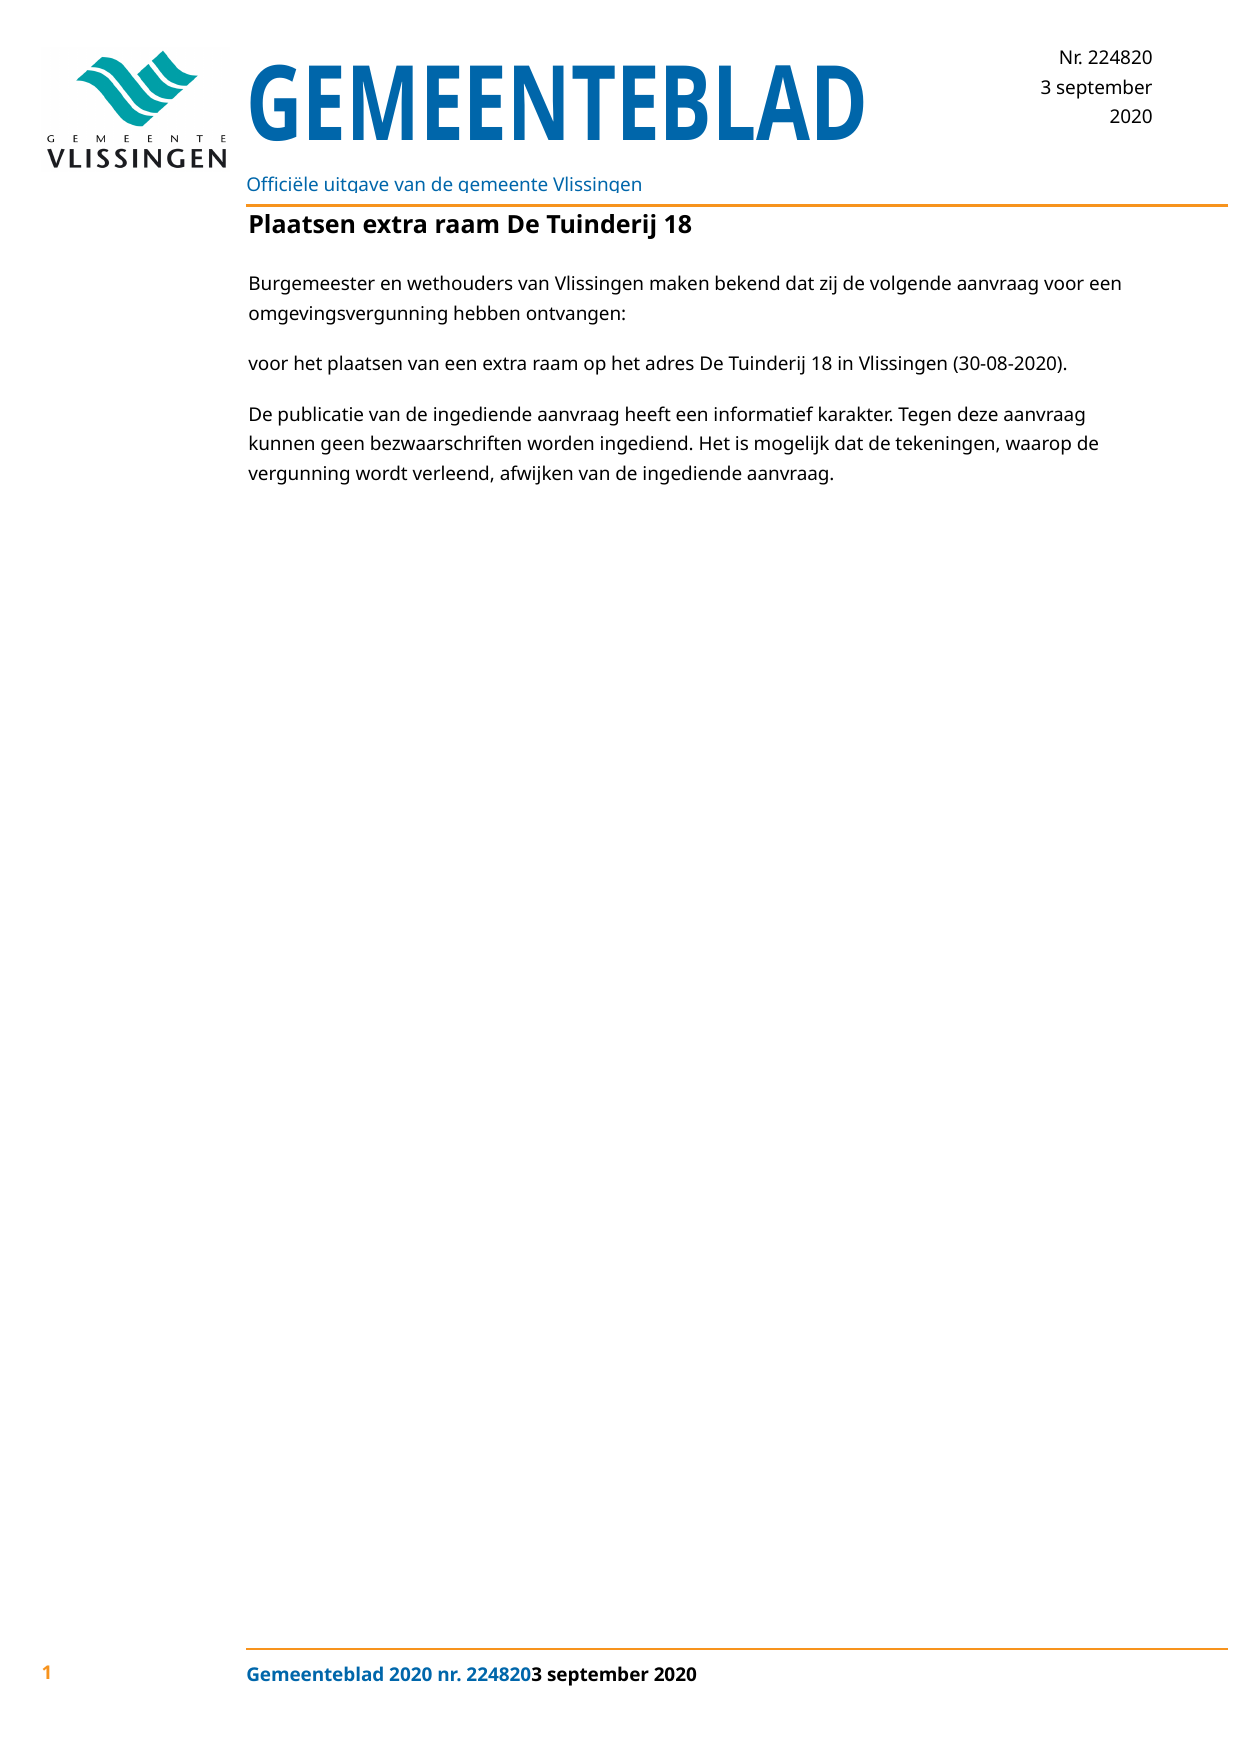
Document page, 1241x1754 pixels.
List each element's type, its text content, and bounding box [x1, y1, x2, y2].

text voor het plaatsen van een extra raam op het adres De Tuinderij 18 in Vlissingen (30-08-2020). [248, 350, 1152, 376]
text Plaatsen extra raam De Tuinderij 18 [248, 207, 1152, 241]
picture [41, 47, 231, 172]
text Burgemeester en wethouders van Vlissingen maken bekend dat zij de volgende aanvraag voor een omgevingsvergunning hebben ontvangen: [248, 270, 1152, 326]
text De publicatie van de ingediende aanvraag heeft een informatief karakter. Tegen deze aanvraag kunnen geen bezwaarschriften worden ingediend. Het is mogelijk dat de tekeningen, waarop de vergunning wordt verleend, afwijken van de ingediende aanvraag. [248, 401, 1152, 486]
